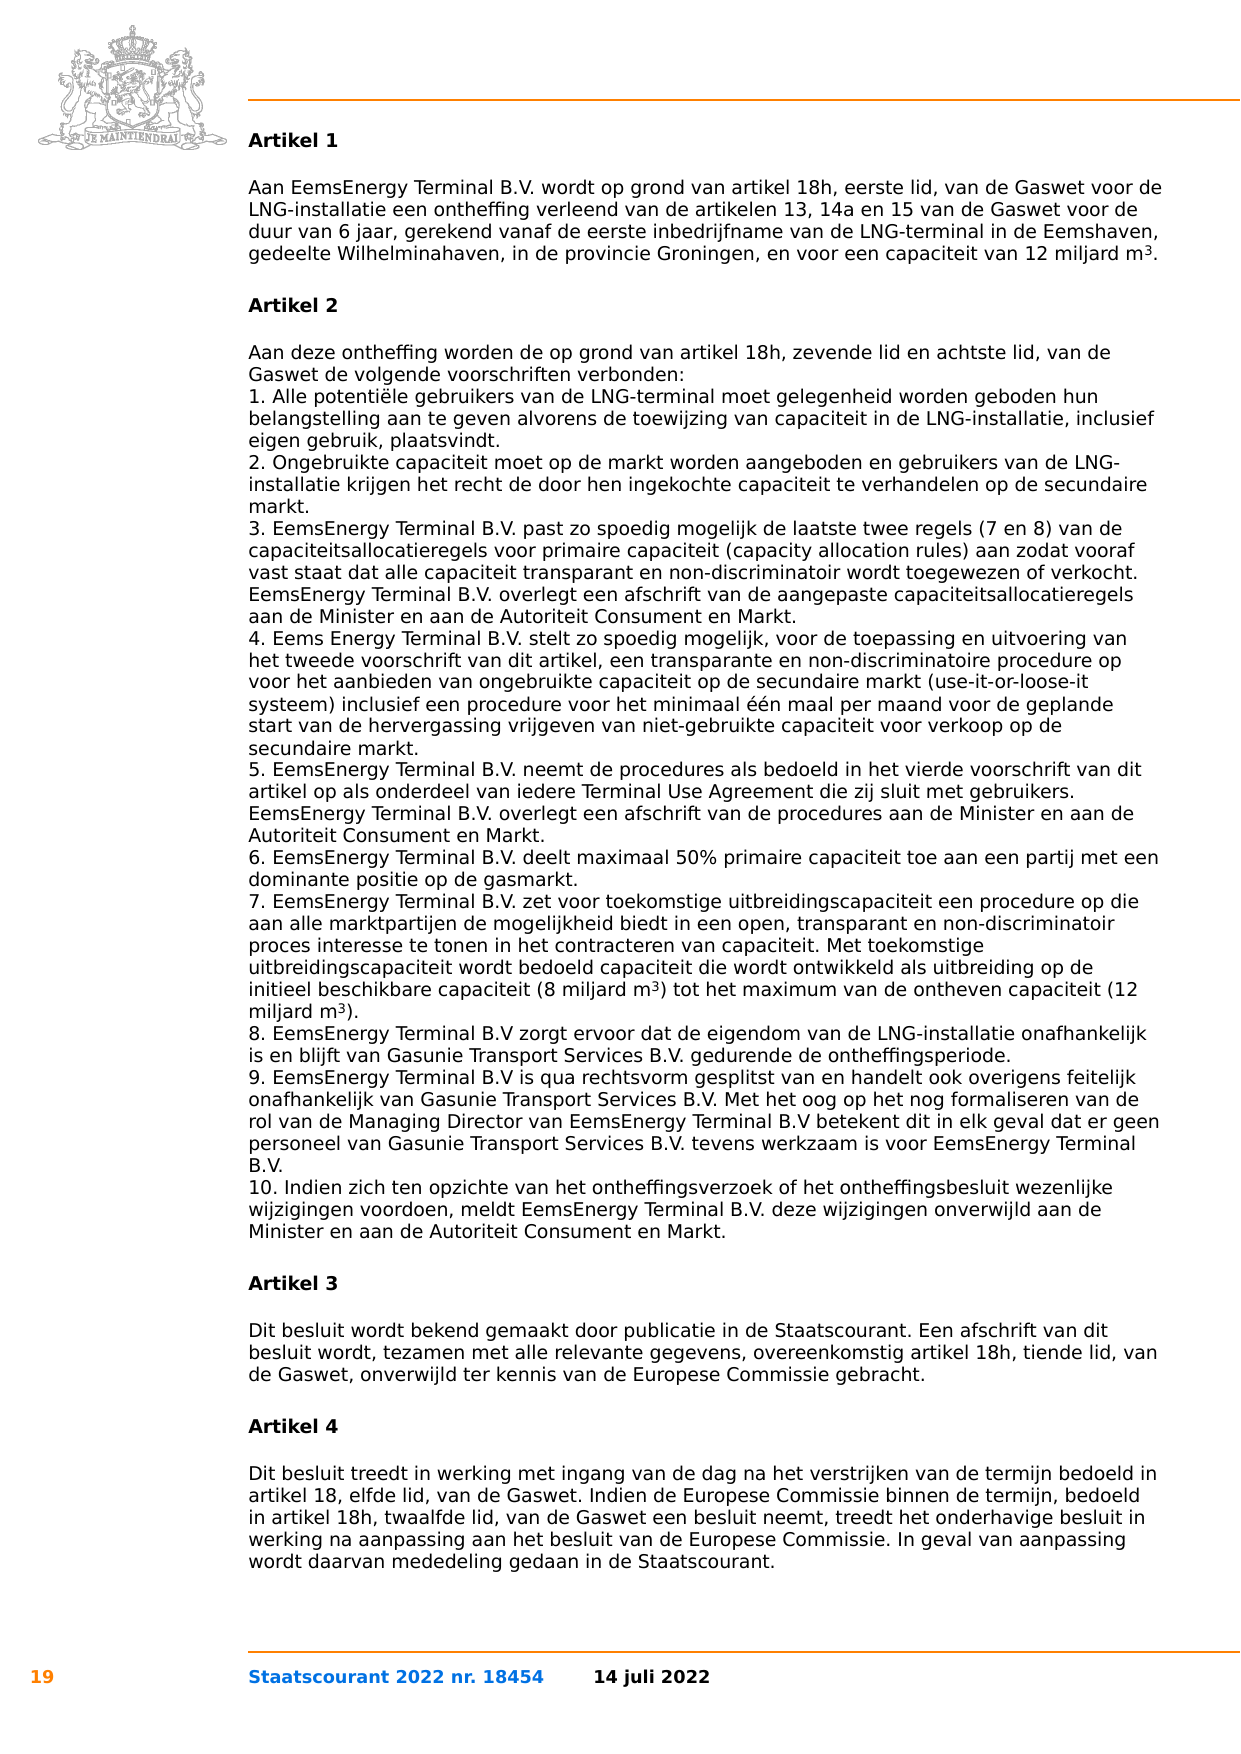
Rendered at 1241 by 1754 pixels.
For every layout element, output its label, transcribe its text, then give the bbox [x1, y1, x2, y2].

text 9. EemsEnergy Terminal B.V is qua rechtsvorm gesplitst van en handelt ook overigens feitelijk onafhankelijk van Gasunie Transport Services B.V. Met het oog op het nog formaliseren van de rol van de Managing Director van EemsEnergy Terminal B.V betekent dit in elk geval dat er geen personeel van Gasunie Transport Services B.V. tevens werkzaam is voor EemsEnergy Terminal B.V. [248, 1067, 1163, 1177]
subtitle Artikel 2 [248, 295, 1163, 317]
subtitle Artikel 1 [248, 130, 1163, 152]
text Dit besluit wordt bekend gemaakt door publicatie in de Staatscourant. Een afschrift van dit besluit wordt, tezamen met alle relevante gegevens, overeenkomstig artikel 18h, tiende lid, van de Gaswet, onverwijld ter kennis van de Europese Commissie gebracht. [248, 1320, 1163, 1386]
subtitle Artikel 4 [248, 1416, 1163, 1438]
subtitle Artikel 3 [248, 1273, 1163, 1295]
text 1. Alle potentiële gebruikers van de LNG-terminal moet gelegenheid worden geboden hun belangstelling aan te geven alvorens de toewijzing van capaciteit in de LNG-installatie, inclusief eigen gebruik, plaatsvindt. [248, 386, 1163, 452]
text Aan EemsEnergy Terminal B.V. wordt op grond van artikel 18h, eerste lid, van de Gaswet voor de LNG-installatie een ontheffing verleend van de artikelen 13, 14a en 15 van de Gaswet voor de duur van 6 jaar, gerekend vanaf de eerste inbedrijfname van de LNG-terminal in de Eemshaven, gedeelte Wilhelminahaven, in de provincie Groningen, en voor een capaciteit van 12 miljard m3. [248, 177, 1163, 265]
text 5. EemsEnergy Terminal B.V. neemt de procedures als bedoeld in het vierde voorschrift van dit artikel op als onderdeel van iedere Terminal Use Agreement die zij sluit met gebruikers. EemsEnergy Terminal B.V. overlegt een afschrift van de procedures aan de Minister en aan de Autoriteit Consument en Markt. [248, 759, 1163, 847]
text 4. Eems Energy Terminal B.V. stelt zo spoedig mogelijk, voor de toepassing en uitvoering van het tweede voorschrift van dit artikel, een transparante en non-discriminatoire procedure op voor het aanbieden van ongebruikte capaciteit op de secundaire markt (use-it-or-loose-it systeem) inclusief een procedure voor het minimaal één maal per maand voor de geplande start van de hervergassing vrijgeven van niet-gebruikte capaciteit voor verkoop op de secundaire markt. [248, 627, 1163, 759]
text 7. EemsEnergy Terminal B.V. zet voor toekomstige uitbreidingscapaciteit een procedure op die aan alle marktpartijen de mogelijkheid biedt in een open, transparant en non-discriminatoir proces interesse te tonen in het contracteren van capaciteit. Met toekomstige uitbreidingscapaciteit wordt bedoeld capaciteit die wordt ontwikkeld als uitbreiding op de initieel beschikbare capaciteit (8 miljard m3) tot het maximum van de ontheven capaciteit (12 miljard m3). [248, 891, 1163, 1023]
text 10. Indien zich ten opzichte van het ontheffingsverzoek of het ontheffingsbesluit wezenlijke wijzigingen voordoen, meldt EemsEnergy Terminal B.V. deze wijzigingen onverwijld aan de Minister en aan de Autoriteit Consument en Markt. [248, 1177, 1163, 1243]
picture [38, 25, 227, 150]
text Dit besluit treedt in werking met ingang van de dag na het verstrijken van de termijn bedoeld in artikel 18, elfde lid, van de Gaswet. Indien de Europese Commissie binnen de termijn, bedoeld in artikel 18h, twaalfde lid, van de Gaswet een besluit neemt, treedt het onderhavige besluit in werking na aanpassing aan het besluit van de Europese Commissie. In geval van aanpassing wordt daarvan mededeling gedaan in de Staatscourant. [248, 1463, 1163, 1573]
text Aan deze ontheffing worden de op grond van artikel 18h, zevende lid en achtste lid, van de Gaswet de volgende voorschriften verbonden: [248, 342, 1163, 386]
text 3. EemsEnergy Terminal B.V. past zo spoedig mogelijk de laatste twee regels (7 en 8) van de capaciteitsallocatieregels voor primaire capaciteit (capacity allocation rules) aan zodat vooraf vast staat dat alle capaciteit transparant en non-discriminatoir wordt toegewezen of verkocht. EemsEnergy Terminal B.V. overlegt een afschrift van de aangepaste capaciteitsallocatieregels aan de Minister en aan de Autoriteit Consument en Markt. [248, 518, 1163, 627]
text 8. EemsEnergy Terminal B.V zorgt ervoor dat de eigendom van de LNG-installatie onafhankelijk is en blijft van Gasunie Transport Services B.V. gedurende de ontheffingsperiode. [248, 1023, 1163, 1067]
text 6. EemsEnergy Terminal B.V. deelt maximaal 50% primaire capaciteit toe aan een partij met een dominante positie op de gasmarkt. [248, 847, 1163, 891]
text 2. Ongebruikte capaciteit moet op de markt worden aangeboden en gebruikers van de LNG-installatie krijgen het recht de door hen ingekochte capaciteit te verhandelen op de secundaire markt. [248, 452, 1163, 518]
